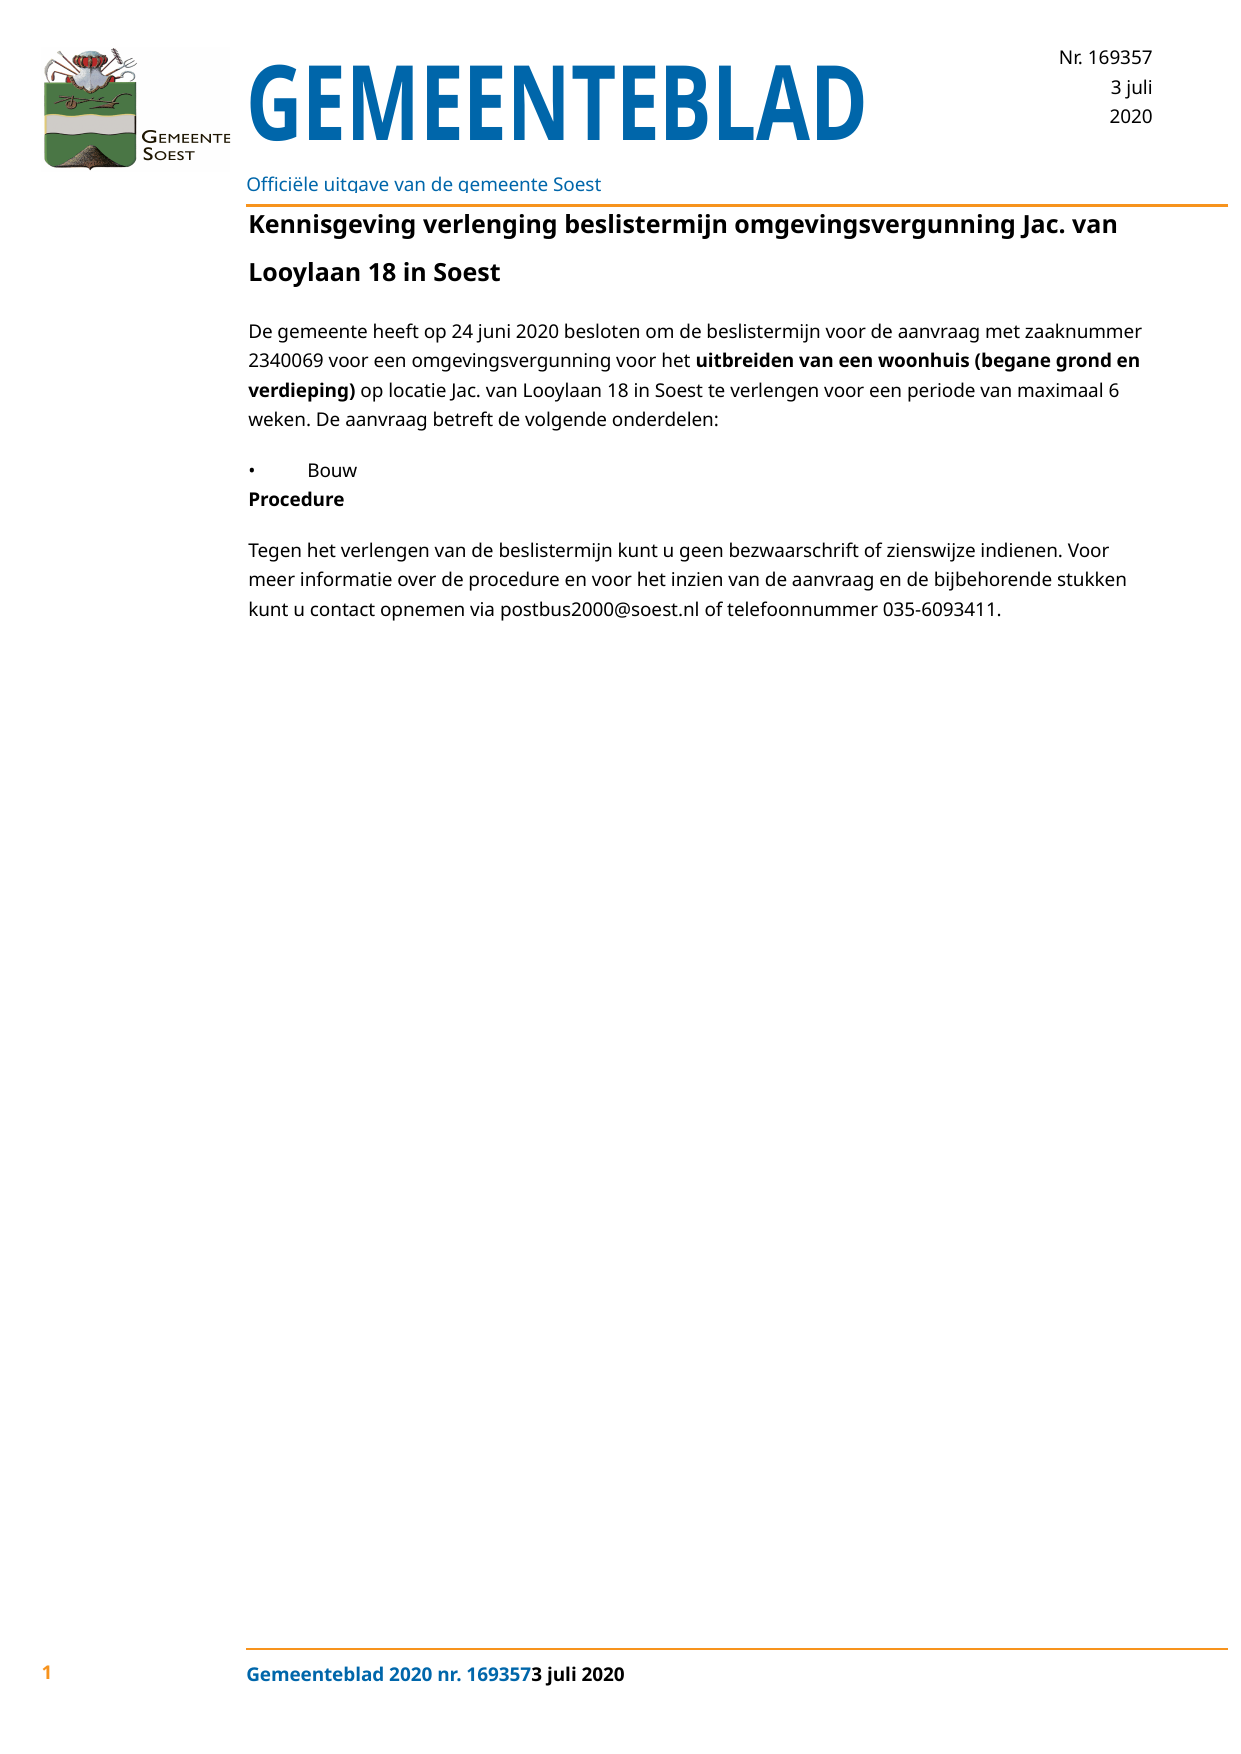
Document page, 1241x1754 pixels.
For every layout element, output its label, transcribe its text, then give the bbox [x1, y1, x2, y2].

text Procedure [248, 487, 1152, 512]
text Tegen het verlengen van de beslistermijn kunt u geen bezwaarschrift of zienswijze indienen. Voor meer informatie over de procedure en voor het inzien van de aanvraag en de bijbehorende stukken kunt u contact opnemen via postbus2000@soest.nl of telefoonnummer 035-6093411. [248, 537, 1152, 622]
picture [41, 47, 231, 172]
text De gemeente heeft op 24 juni 2020 besloten om de beslistermijn voor de aanvraag met zaaknummer 2340069 voor een omgevingsvergunning voor het uitbreiden van een woonhuis (begane grond en verdieping) op locatie Jac. van Looylaan 18 in Soest te verlengen voor een periode van maximaal 6 weken. De aanvraag betreft de volgende onderdelen: [248, 318, 1152, 432]
text Kennisgeving verlenging beslistermijn omgevingsvergunning Jac. van Looylaan 18 in Soest [248, 207, 1152, 288]
list Bouw [248, 457, 1152, 483]
